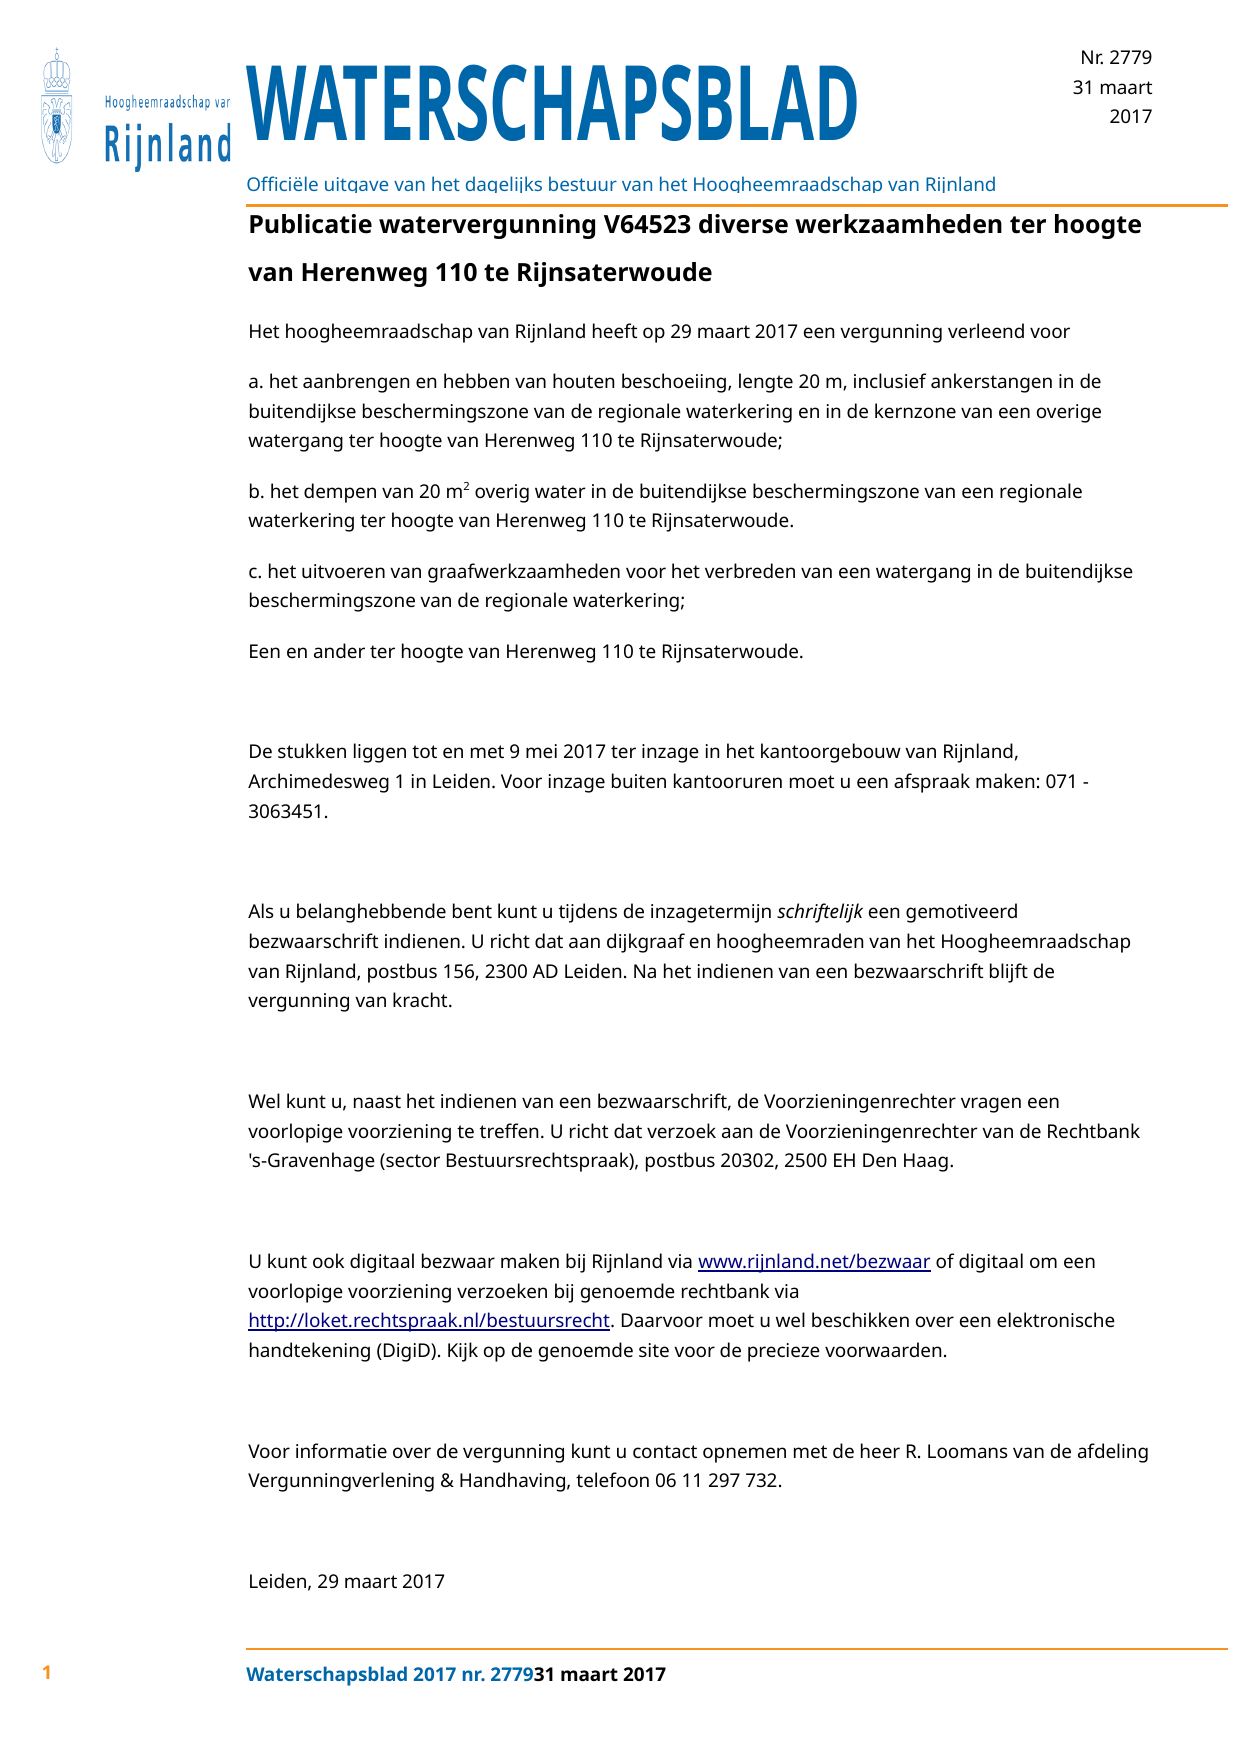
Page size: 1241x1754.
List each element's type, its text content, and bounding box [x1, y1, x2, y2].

text Publicatie watervergunning V64523 diverse werkzaamheden ter hoogte van Herenweg 110 te Rijnsaterwoude [248, 207, 1152, 288]
text Het hoogheemraadschap van Rijnland heeft op 29 maart 2017 een vergunning verleend voor [248, 318, 1152, 344]
text De stukken liggen tot en met 9 mei 2017 ter inzage in het kantoorgebouw van Rijnland, Archimedesweg 1 in Leiden. Voor inzage buiten kantooruren moet u een afspraak maken: 071 - 3063451. [248, 739, 1152, 824]
text Als u belanghebbende bent kunt u tijdens de inzagetermijn schriftelijk een gemotiveerd bezwaarschrift indienen. U richt dat aan dijkgraaf en hoogheemraden van het Hoogheemraadschap van Rijnland, postbus 156, 2300 AD Leiden. Na het indienen van een bezwaarschrift blijft de vergunning van kracht. [248, 899, 1152, 1013]
text Wel kunt u, naast het indienen van een bezwaarschrift, de Voorzieningenrechter vragen een voorlopige voorziening te treffen. U richt dat verzoek aan de Voorzieningenrechter van de Rechtbank 's-Gravenhage (sector Bestuursrechtspraak), postbus 20302, 2500 EH Den Haag. [248, 1088, 1152, 1173]
picture [41, 47, 231, 172]
text a. het aanbrengen en hebben van houten beschoeiing, lengte 20 m, inclusief ankerstangen in de buitendijkse beschermingszone van de regionale waterkering en in de kernzone van een overige watergang ter hoogte van Herenweg 110 te Rijnsaterwoude; [248, 368, 1152, 453]
text U kunt ook digitaal bezwaar maken bij Rijnland via www.rijnland.net/bezwaar of digitaal om een voorlopige voorziening verzoeken bij genoemde rechtbank via http://loket.rechtspraak.nl/bestuursrecht. Daarvoor moet u wel beschikken over een elektronische handtekening (DigiD). Kijk op de genoemde site voor de precieze voorwaarden. [248, 1248, 1152, 1363]
text Een en ander ter hoogte van Herenweg 110 te Rijnsaterwoude. [248, 638, 1152, 664]
text b. het dempen van 20 m2 overig water in de buitendijkse beschermingszone van een regionale waterkering ter hoogte van Herenweg 110 te Rijnsaterwoude. [248, 478, 1152, 533]
text Voor informatie over de vergunning kunt u contact opnemen met de heer R. Loomans van de afdeling Vergunningverlening & Handhaving, telefoon 06 11 297 732. [248, 1438, 1152, 1493]
text c. het uitvoeren van graafwerkzaamheden voor het verbreden van een watergang in de buitendijkse beschermingszone van de regionale waterkering; [248, 558, 1152, 613]
text Leiden, 29 maart 2017 [248, 1568, 1152, 1594]
